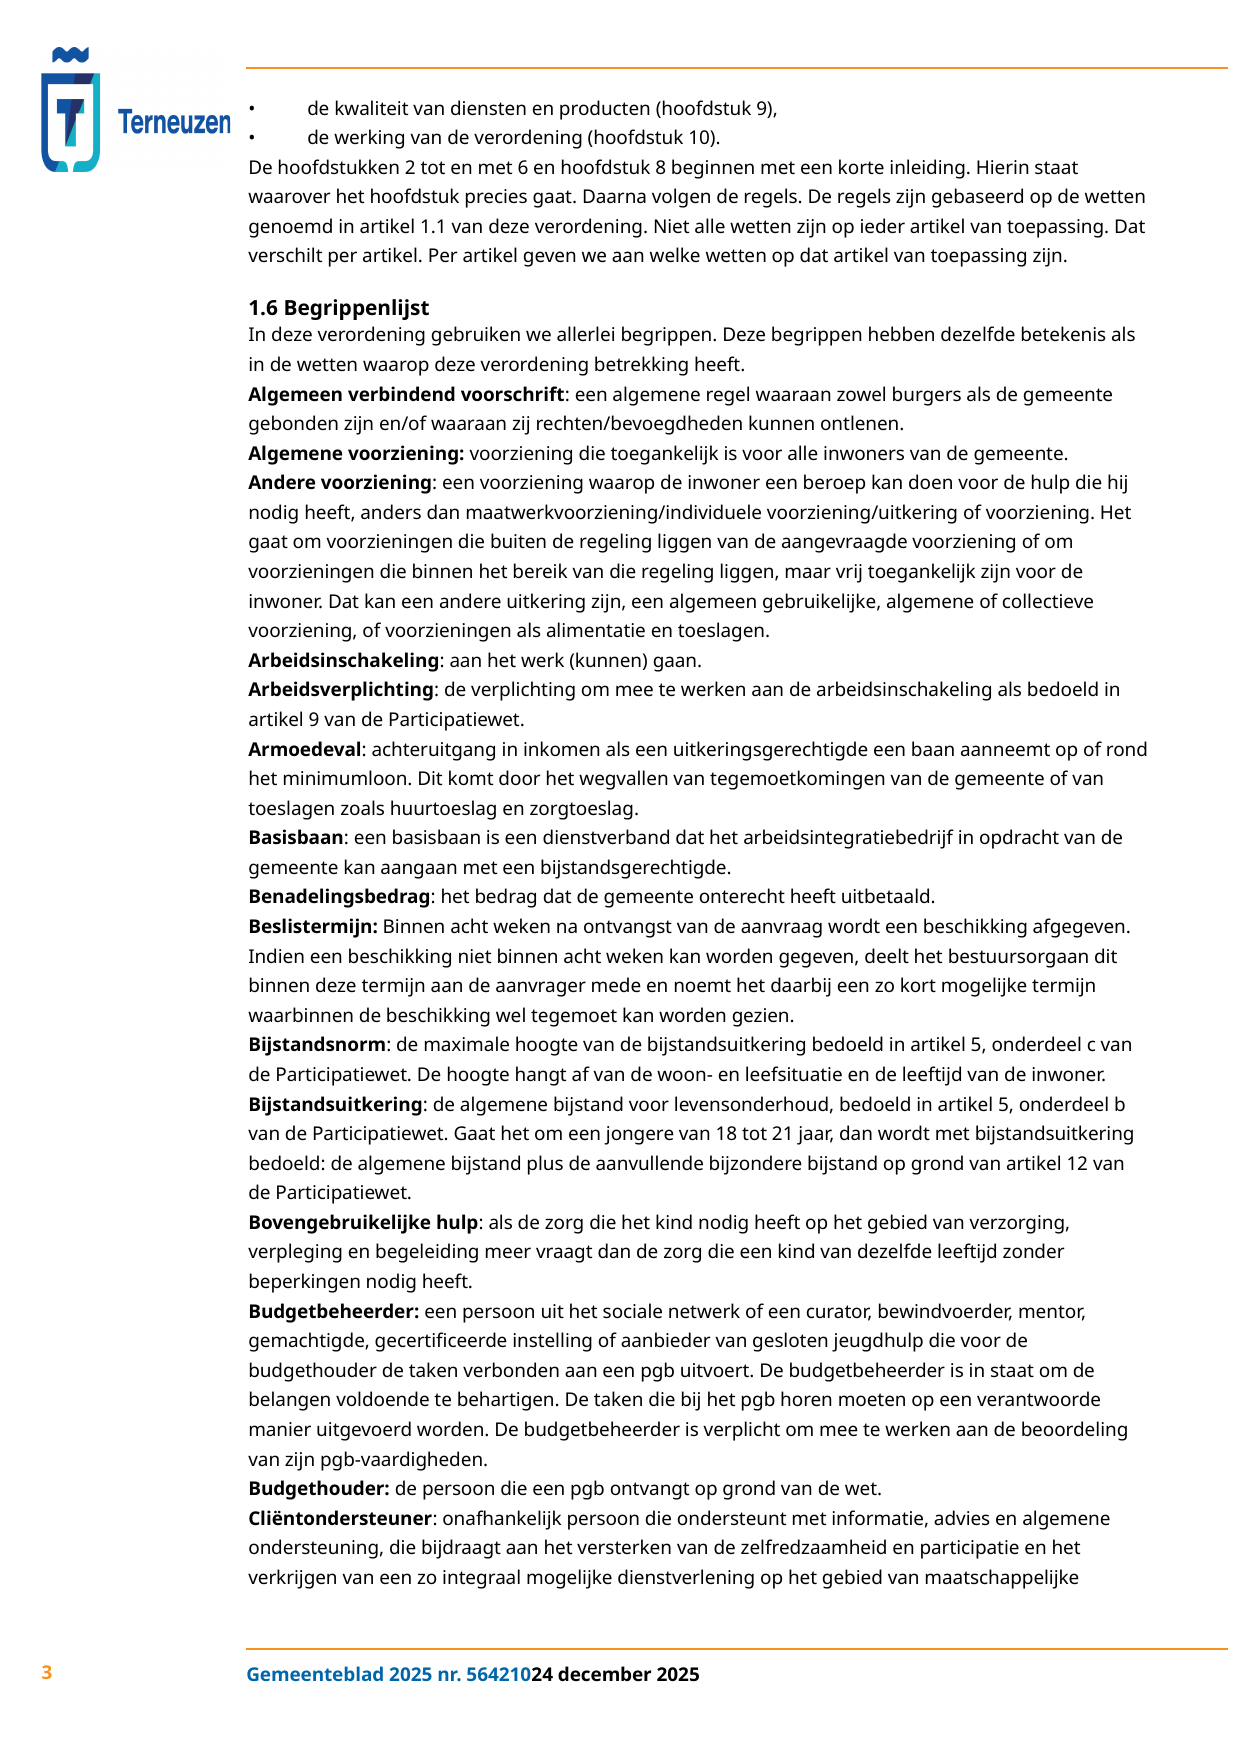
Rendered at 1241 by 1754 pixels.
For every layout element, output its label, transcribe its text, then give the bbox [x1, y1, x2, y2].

text Arbeidsinschakeling: aan het werk (kunnen) gaan. [248, 647, 1152, 673]
text Bovengebruikelijke hulp: als de zorg die het kind nodig heeft op het gebied van verzorging, verpleging en begeleiding meer vraagt dan de zorg die een kind van dezelfde leeftijd zonder beperkingen nodig heeft. [248, 1209, 1152, 1294]
list de werking van de verordening (hoofdstuk 10). [248, 124, 1152, 150]
picture [41, 47, 231, 172]
text Cliëntondersteuner: onafhankelijk persoon die ondersteunt met informatie, advies en algemene ondersteuning, die bijdraagt aan het versterken van de zelfredzaamheid en participatie en het verkrijgen van een zo integraal mogelijke dienstverlening op het gebied van maatschappelijke [248, 1505, 1152, 1590]
text 1.6 Begrippenlijst [248, 293, 1152, 322]
text Algemene voorziening: voorziening die toegankelijk is voor alle inwoners van de gemeente. [248, 440, 1152, 466]
text In deze verordening gebruiken we allerlei begrippen. Deze begrippen hebben dezelfde betekenis als in de wetten waarop deze verordening betrekking heeft. [248, 322, 1152, 377]
text Arbeidsverplichting: de verplichting om mee te werken aan de arbeidsinschakeling als bedoeld in artikel 9 van de Participatiewet. [248, 677, 1152, 732]
text Andere voorziening: een voorziening waarop de inwoner een beroep kan doen voor de hulp die hij nodig heeft, anders dan maatwerkvoorziening/individuele voorziening/uitkering of voorziening. Het gaat om voorzieningen die buiten de regeling liggen van de aangevraagde voorziening of om voorzieningen die binnen het bereik van die regeling liggen, maar vrij toegankelijk zijn voor de inwoner. Dat kan een andere uitkering zijn, een algemeen gebruikelijke, algemene of collectieve voorziening, of voorzieningen als alimentatie en toeslagen. [248, 469, 1152, 643]
text Basisbaan: een basisbaan is een dienstverband dat het arbeidsintegratiebedrijf in opdracht van de gemeente kan aangaan met een bijstandsgerechtigde. [248, 824, 1152, 880]
text Bijstandsuitkering: de algemene bijstand voor levensonderhoud, bedoeld in artikel 5, onderdeel b van de Participatiewet. Gaat het om een jongere van 18 tot 21 jaar, dan wordt met bijstandsuitkering bedoeld: de algemene bijstand plus de aanvullende bijzondere bijstand op grond van artikel 12 van de Participatiewet. [248, 1091, 1152, 1205]
text Algemeen verbindend voorschrift: een algemene regel waaraan zowel burgers als de gemeente gebonden zijn en/of waaraan zij rechten/bevoegdheden kunnen ontlenen. [248, 381, 1152, 436]
text Budgethouder: de persoon die een pgb ontvangt op grond van de wet. [248, 1475, 1152, 1501]
text Benadelingsbedrag: het bedrag dat de gemeente onterecht heeft uitbetaald. [248, 884, 1152, 909]
text Budgetbeheerder: een persoon uit het sociale netwerk of een curator, bewindvoerder, mentor, gemachtigde, gecertificeerde instelling of aanbieder van gesloten jeugdhulp die voor de budgethouder de taken verbonden aan een pgb uitvoert. De budgetbeheerder is in staat om de belangen voldoende te behartigen. De taken die bij het pgb horen moeten op een verantwoorde manier uitgevoerd worden. De budgetbeheerder is verplicht om mee te werken aan de beoordeling van zijn pgb-vaardigheden. [248, 1298, 1152, 1471]
text De hoofdstukken 2 tot en met 6 en hoofdstuk 8 beginnen met een korte inleiding. Hierin staat waarover het hoofdstuk precies gaat. Daarna volgen de regels. De regels zijn gebaseerd op de wetten genoemd in artikel 1.1 van deze verordening. Niet alle wetten zijn op ieder artikel van toepassing. Dat verschilt per artikel. Per artikel geven we aan welke wetten op dat artikel van toepassing zijn. [248, 154, 1152, 268]
list de kwaliteit van diensten en producten (hoofdstuk 9), [248, 95, 1152, 121]
text Armoedeval: achteruitgang in inkomen als een uitkeringsgerechtigde een baan aanneemt op of rond het minimumloon. Dit komt door het wegvallen van tegemoetkomingen van de gemeente of van toeslagen zoals huurtoeslag en zorgtoeslag. [248, 736, 1152, 821]
text Beslistermijn: Binnen acht weken na ontvangst van de aanvraag wordt een beschikking afgegeven. Indien een beschikking niet binnen acht weken kan worden gegeven, deelt het bestuursorgaan dit binnen deze termijn aan de aanvrager mede en noemt het daarbij een zo kort mogelijke termijn waarbinnen de beschikking wel tegemoet kan worden gezien. [248, 913, 1152, 1028]
text Bijstandsnorm: de maximale hoogte van de bijstandsuitkering bedoeld in artikel 5, onderdeel c van de Participatiewet. De hoogte hangt af van de woon- en leefsituatie en de leeftijd van de inwoner. [248, 1032, 1152, 1087]
